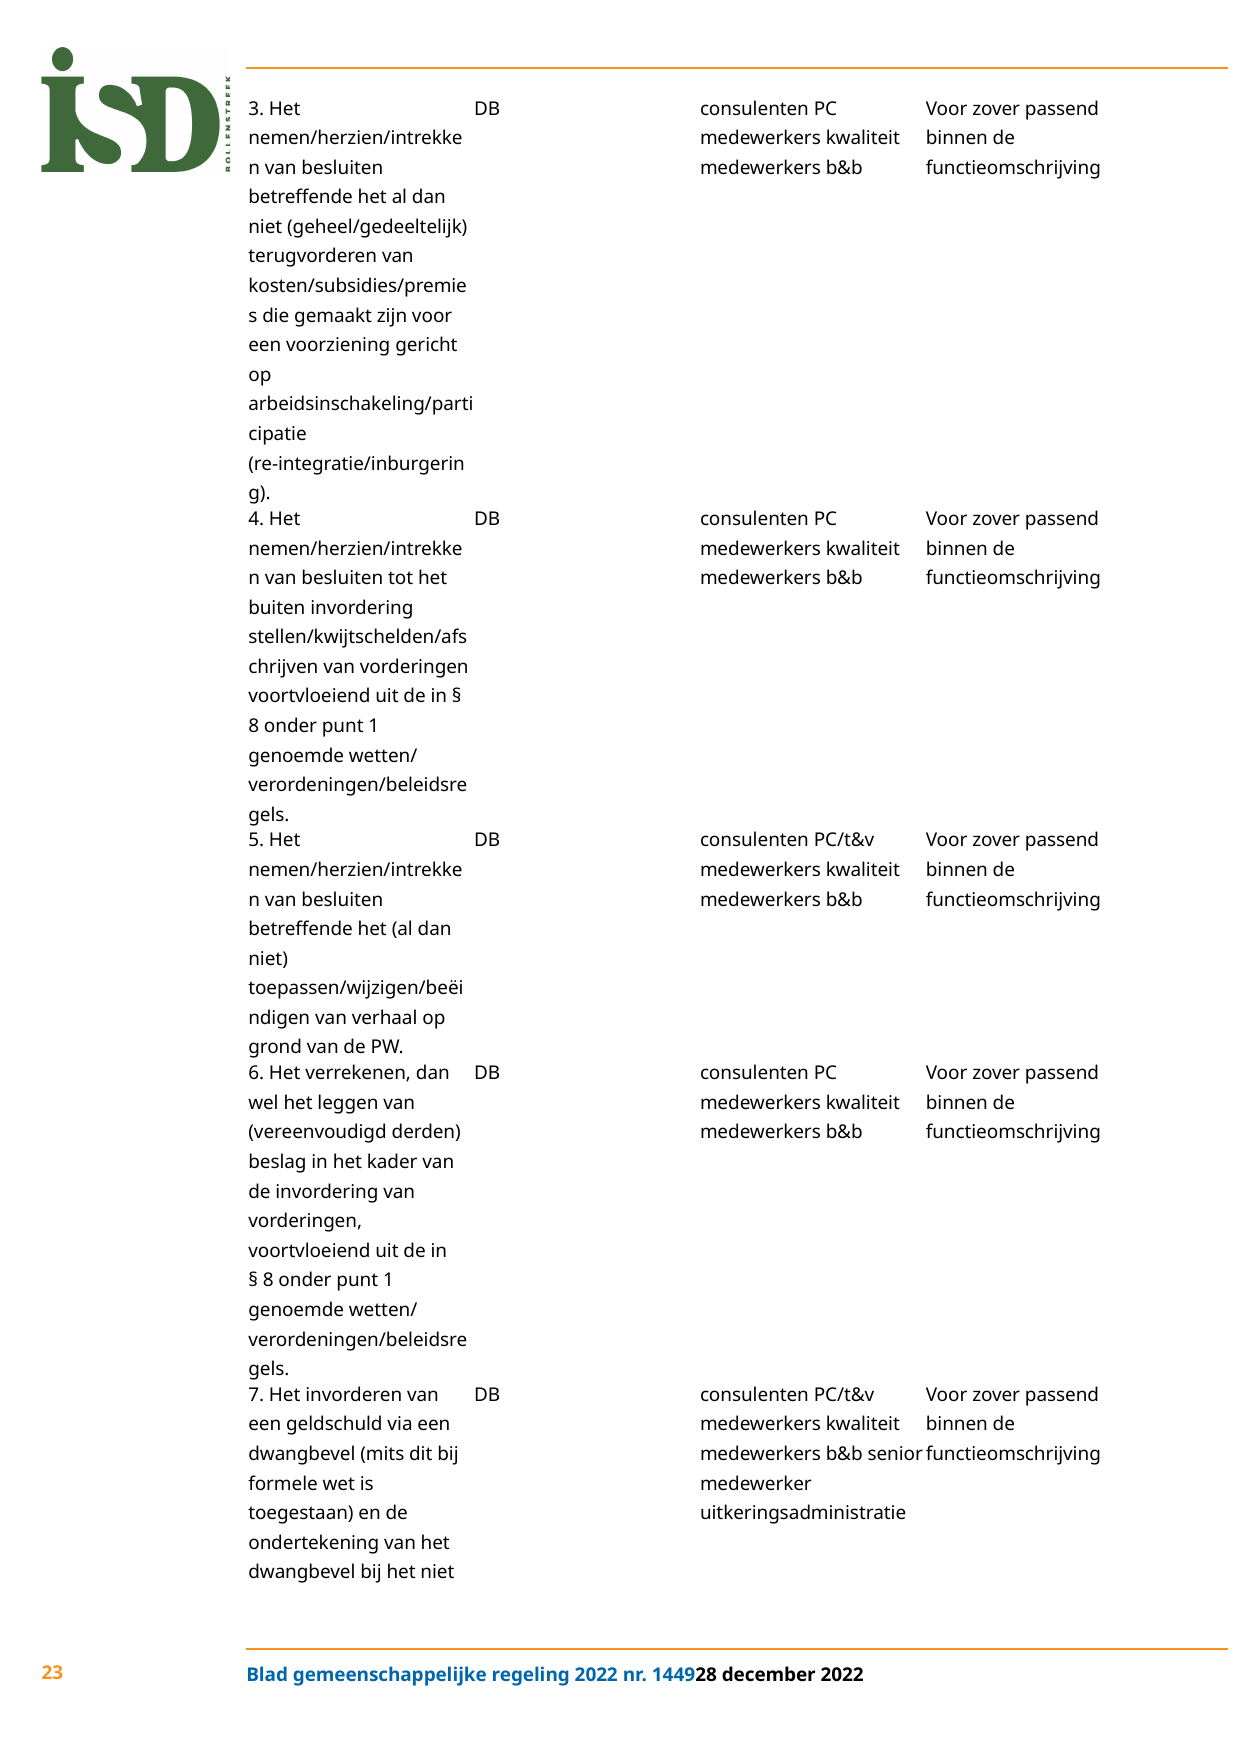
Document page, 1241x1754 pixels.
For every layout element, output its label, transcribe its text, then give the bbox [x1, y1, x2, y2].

table_cell Voor zover passend binnen de functieomschrijving [926, 1381, 1152, 1584]
table_cell 7. Het invorderen van een geldschuld via een dwangbevel (mits dit bij formele wet is toegestaan) en de ondertekening van het dwangbevel bij het niet [248, 1381, 474, 1584]
table_header consulenten PC medewerkers kwaliteit medewerkers b&b [700, 95, 926, 505]
table_cell consulenten PC/t&v medewerkers kwaliteit medewerkers b&b [700, 827, 926, 1059]
table_cell 4. Het nemen/herzien/intrekken van besluiten tot het buiten invordering stellen/kwijtschelden/afschrijven van vorderingen voortvloeiend uit de in § 8 onder punt 1 genoemde wetten/ verordeningen/beleidsregels. [248, 505, 474, 827]
table_cell consulenten PC medewerkers kwaliteit medewerkers b&b [700, 1060, 926, 1381]
table_cell DB [474, 1060, 700, 1381]
table_header Voor zover passend binnen de functieomschrijving [926, 95, 1152, 505]
table_cell Voor zover passend binnen de functieomschrijving [926, 827, 1152, 1059]
table_header DB [474, 95, 700, 505]
table_cell Voor zover passend binnen de functieomschrijving [926, 505, 1152, 827]
table_cell Voor zover passend binnen de functieomschrijving [926, 1060, 1152, 1381]
table_header 3. Het nemen/herzien/intrekken van besluiten betreffende het al dan niet (geheel/gedeeltelijk) terugvorderen van kosten/subsidies/premies die gemaakt zijn voor een voorziening gericht op arbeidsinschakeling/participatie (re-integratie/inburgering). [248, 95, 474, 505]
table_cell DB [474, 1381, 700, 1584]
table_cell 6. Het verrekenen, dan wel het leggen van (vereenvoudigd derden) beslag in het kader van de invordering van vorderingen, voortvloeiend uit de in § 8 onder punt 1 genoemde wetten/ verordeningen/beleidsregels. [248, 1060, 474, 1381]
table_cell 5. Het nemen/herzien/intrekken van besluiten betreffende het (al dan niet) toepassen/wijzigen/beëindigen van verhaal op grond van de PW. [248, 827, 474, 1059]
picture [41, 47, 231, 172]
table_cell consulenten PC/t&v medewerkers kwaliteit medewerkers b&b senior medewerker uitkeringsadministratie [700, 1381, 926, 1584]
table_cell DB [474, 505, 700, 827]
table_cell consulenten PC medewerkers kwaliteit medewerkers b&b [700, 505, 926, 827]
table_cell DB [474, 827, 700, 1059]
